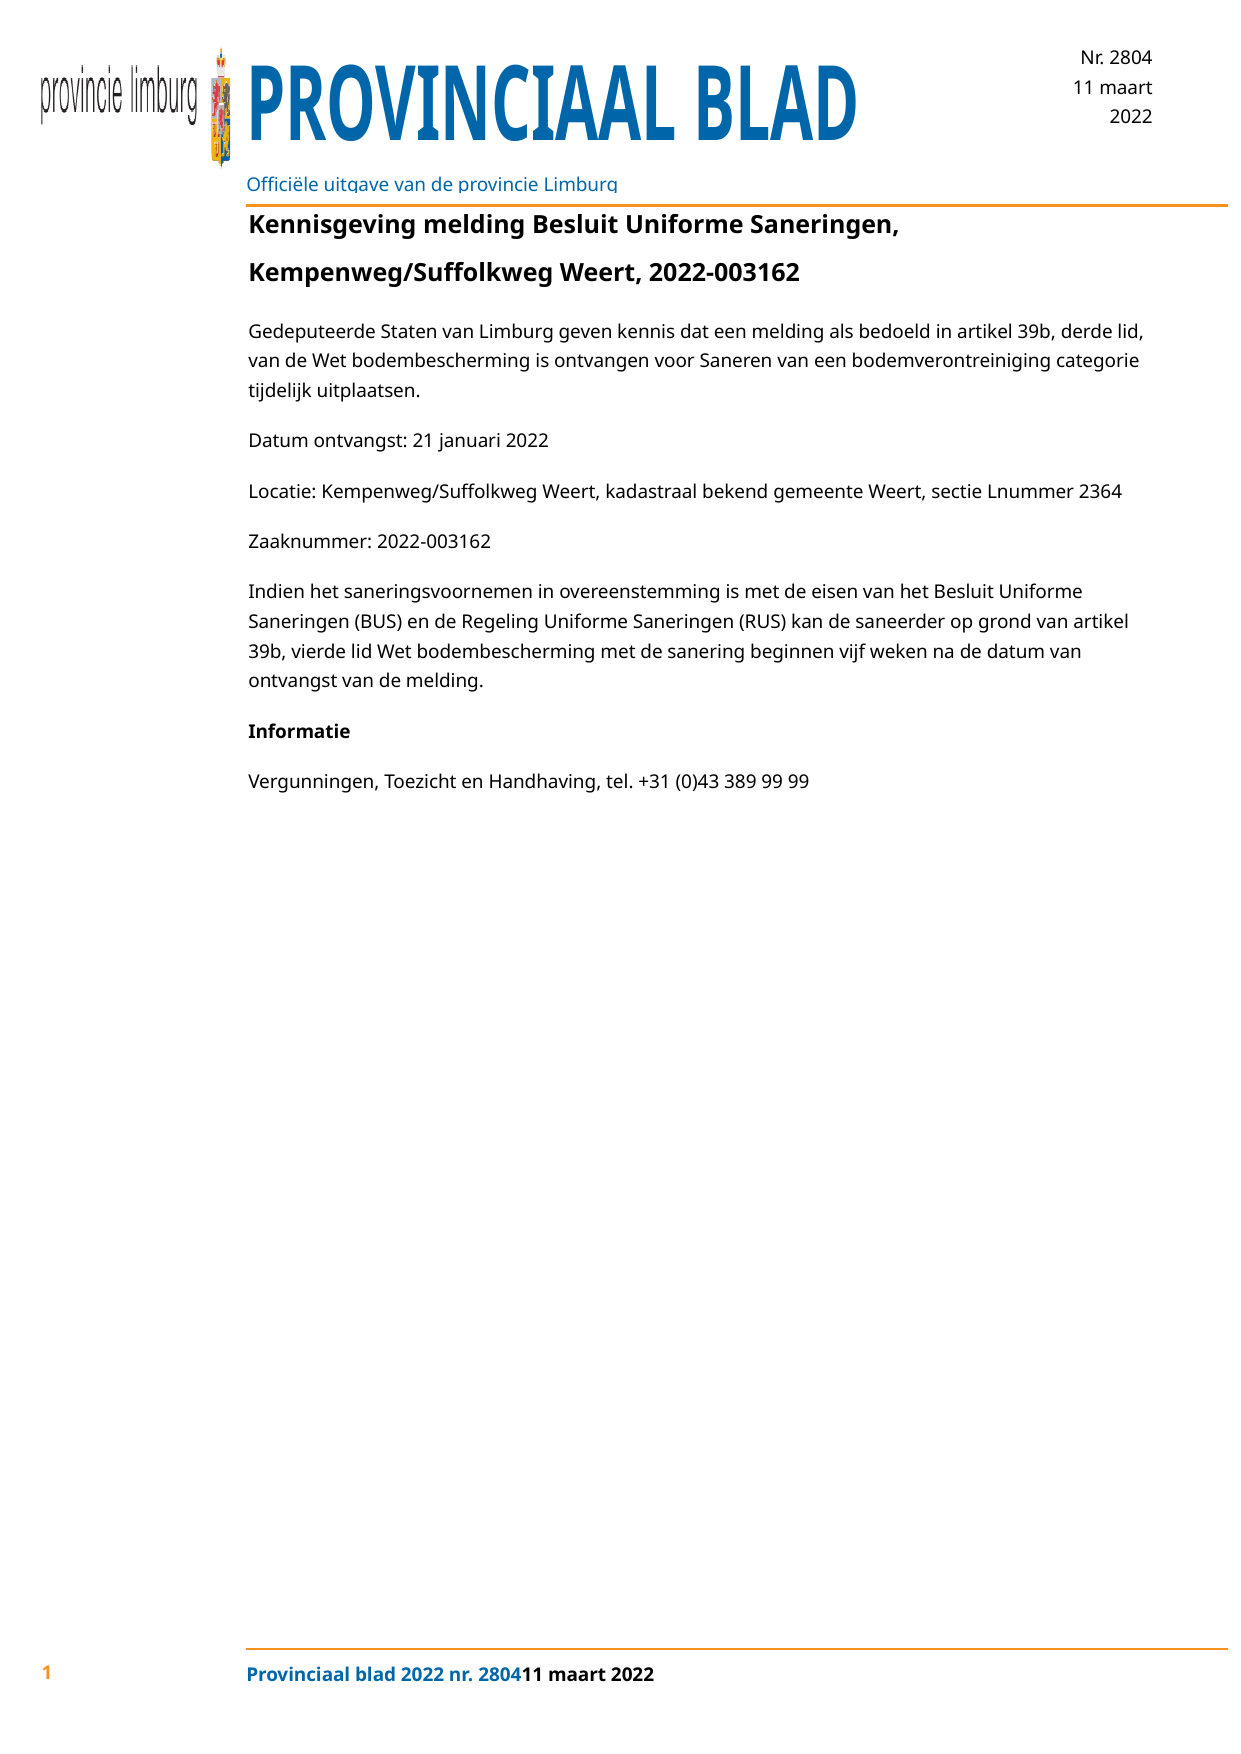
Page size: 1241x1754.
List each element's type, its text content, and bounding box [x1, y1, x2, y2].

text Vergunningen, Toezicht en Handhaving, tel. +31 (0)43 389 99 99 [248, 768, 1152, 794]
text Gedeputeerde Staten van Limburg geven kennis dat een melding als bedoeld in artikel 39b, derde lid, van de Wet bodembescherming is ontvangen voor Saneren van een bodemverontreiniging categorie tijdelijk uitplaatsen. [248, 318, 1152, 403]
picture [41, 47, 231, 172]
text Kennisgeving melding Besluit Uniforme Saneringen, Kempenweg/Suffolkweg Weert, 2022-003162 [248, 207, 1152, 288]
text Zaaknummer: 2022-003162 [248, 528, 1152, 554]
text Locatie: Kempenweg/Suffolkweg Weert, kadastraal bekend gemeente Weert, sectie Lnummer 2364 [248, 478, 1152, 504]
text Informatie [248, 718, 1152, 744]
text Indien het saneringsvoornemen in overeenstemming is met de eisen van het Besluit Uniforme Saneringen (BUS) en de Regeling Uniforme Saneringen (RUS) kan de saneerder op grond van artikel 39b, vierde lid Wet bodembescherming met de sanering beginnen vijf weken na de datum van ontvangst van de melding. [248, 579, 1152, 693]
text Datum ontvangst: 21 januari 2022 [248, 427, 1152, 453]
